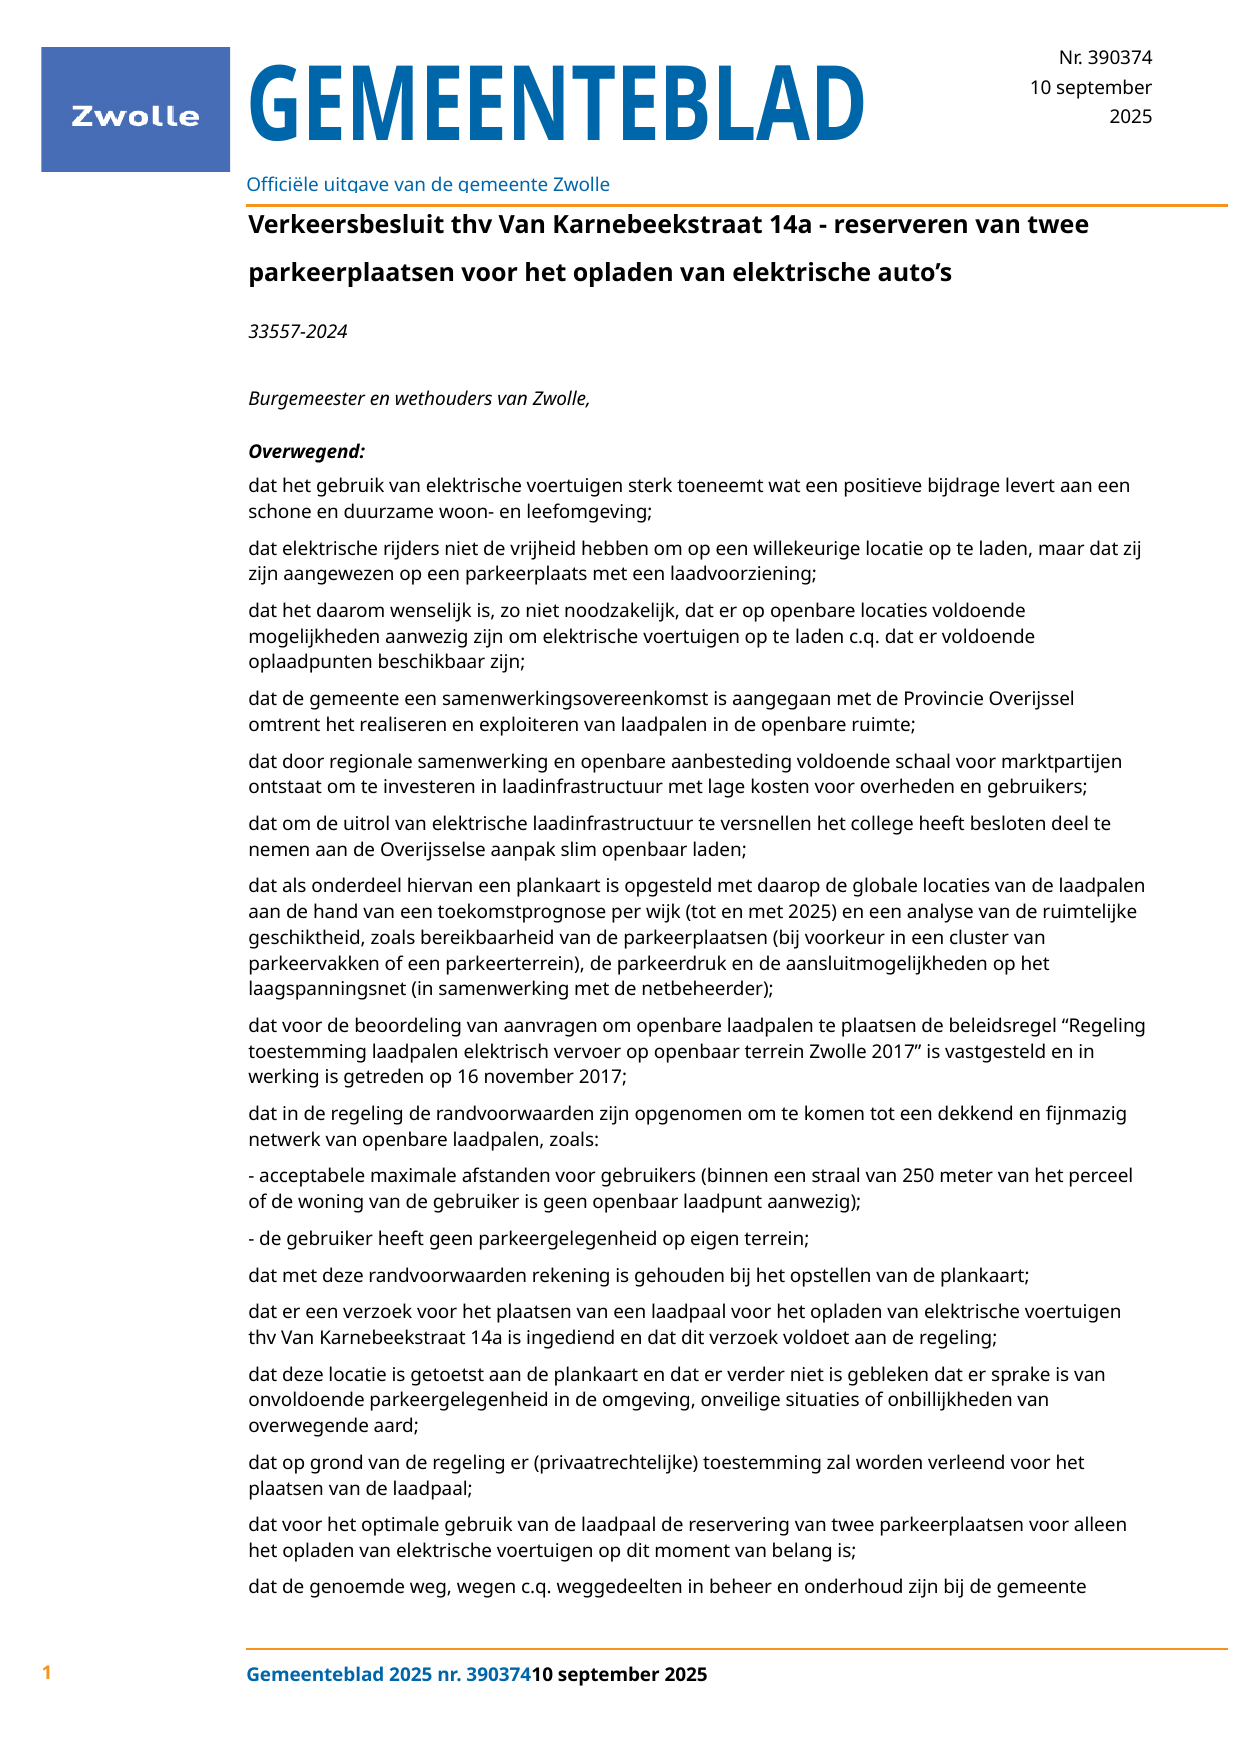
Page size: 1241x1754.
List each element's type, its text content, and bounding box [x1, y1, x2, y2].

text 33557-2024 [248, 318, 1152, 344]
text dat door regionale samenwerking en openbare aanbesteding voldoende schaal voor marktpartijen ontstaat om te investeren in laadinfrastructuur met lage kosten voor overheden en gebruikers; [248, 748, 1152, 799]
text dat om de uitrol van elektrische laadinfrastructuur te versnellen het college heeft besloten deel te nemen aan de Overijsselse aanpak slim openbaar laden; [248, 810, 1152, 862]
text Overwegend: [248, 438, 1152, 464]
text dat de gemeente een samenwerkingsovereenkomst is aangegaan met de Provincie Overijssel omtrent het realiseren en exploiteren van laadpalen in de openbare ruimte; [248, 685, 1152, 737]
text - acceptabele maximale afstanden voor gebruikers (binnen een straal van 250 meter van het perceel of de woning van de gebruiker is geen openbaar laadpunt aanwezig); [248, 1163, 1152, 1214]
text dat voor de beoordeling van aanvragen om openbare laadpalen te plaatsen de beleidsregel “Regeling toestemming laadpalen elektrisch vervoer op openbaar terrein Zwolle 2017” is vastgesteld en in werking is getreden op 16 november 2017; [248, 1012, 1152, 1089]
text dat als onderdeel hiervan een plankaart is opgesteld met daarop de globale locaties van de laadpalen aan de hand van een toekomstprognose per wijk (tot en met 2025) en een analyse van de ruimtelijke geschiktheid, zoals bereikbaarheid van de parkeerplaatsen (bij voorkeur in een cluster van parkeervakken of een parkeerterrein), de parkeerdruk en de aansluitmogelijkheden op het laagspanningsnet (in samenwerking met de netbeheerder); [248, 873, 1152, 1001]
text dat de genoemde weg, wegen c.q. weggedeelten in beheer en onderhoud zijn bij de gemeente [248, 1574, 1152, 1599]
text - de gebruiker heeft geen parkeergelegenheid op eigen terrein; [248, 1225, 1152, 1251]
text Burgemeester en wethouders van Zwolle, [248, 386, 1152, 411]
text dat er een verzoek voor het plaatsen van een laadpaal voor het opladen van elektrische voertuigen thv Van Karnebeekstraat 14a is ingediend en dat dit verzoek voldoet aan de regeling; [248, 1298, 1152, 1350]
text dat deze locatie is getoetst aan de plankaart en dat er verder niet is gebleken dat er sprake is van onvoldoende parkeergelegenheid in de omgeving, onveilige situaties of onbillijkheden van overwegende aard; [248, 1361, 1152, 1438]
text dat het daarom wenselijk is, zo niet noodzakelijk, dat er op openbare locaties voldoende mogelijkheden aanwezig zijn om elektrische voertuigen op te laden c.q. dat er voldoende oplaadpunten beschikbaar zijn; [248, 597, 1152, 674]
text dat voor het optimale gebruik van de laadpaal de reservering van twee parkeerplaatsen voor alleen het opladen van elektrische voertuigen op dit moment van belang is; [248, 1511, 1152, 1563]
text Verkeersbesluit thv Van Karnebeekstraat 14a - reserveren van twee parkeerplaatsen voor het opladen van elektrische auto’s [248, 207, 1152, 288]
text dat in de regeling de randvoorwaarden zijn opgenomen om te komen tot een dekkend en fijnmazig netwerk van openbare laadpalen, zoals: [248, 1100, 1152, 1152]
text dat elektrische rijders niet de vrijheid hebben om op een willekeurige locatie op te laden, maar dat zij zijn aangewezen op een parkeerplaats met een laadvoorziening; [248, 535, 1152, 586]
text dat het gebruik van elektrische voertuigen sterk toeneemt wat een positieve bijdrage levert aan een schone en duurzame woon- en leefomgeving; [248, 472, 1152, 524]
text dat op grond van de regeling er (privaatrechtelijke) toestemming zal worden verleend voor het plaatsen van de laadpaal; [248, 1449, 1152, 1500]
picture [41, 47, 231, 172]
text dat met deze randvoorwaarden rekening is gehouden bij het opstellen van de plankaart; [248, 1262, 1152, 1287]
